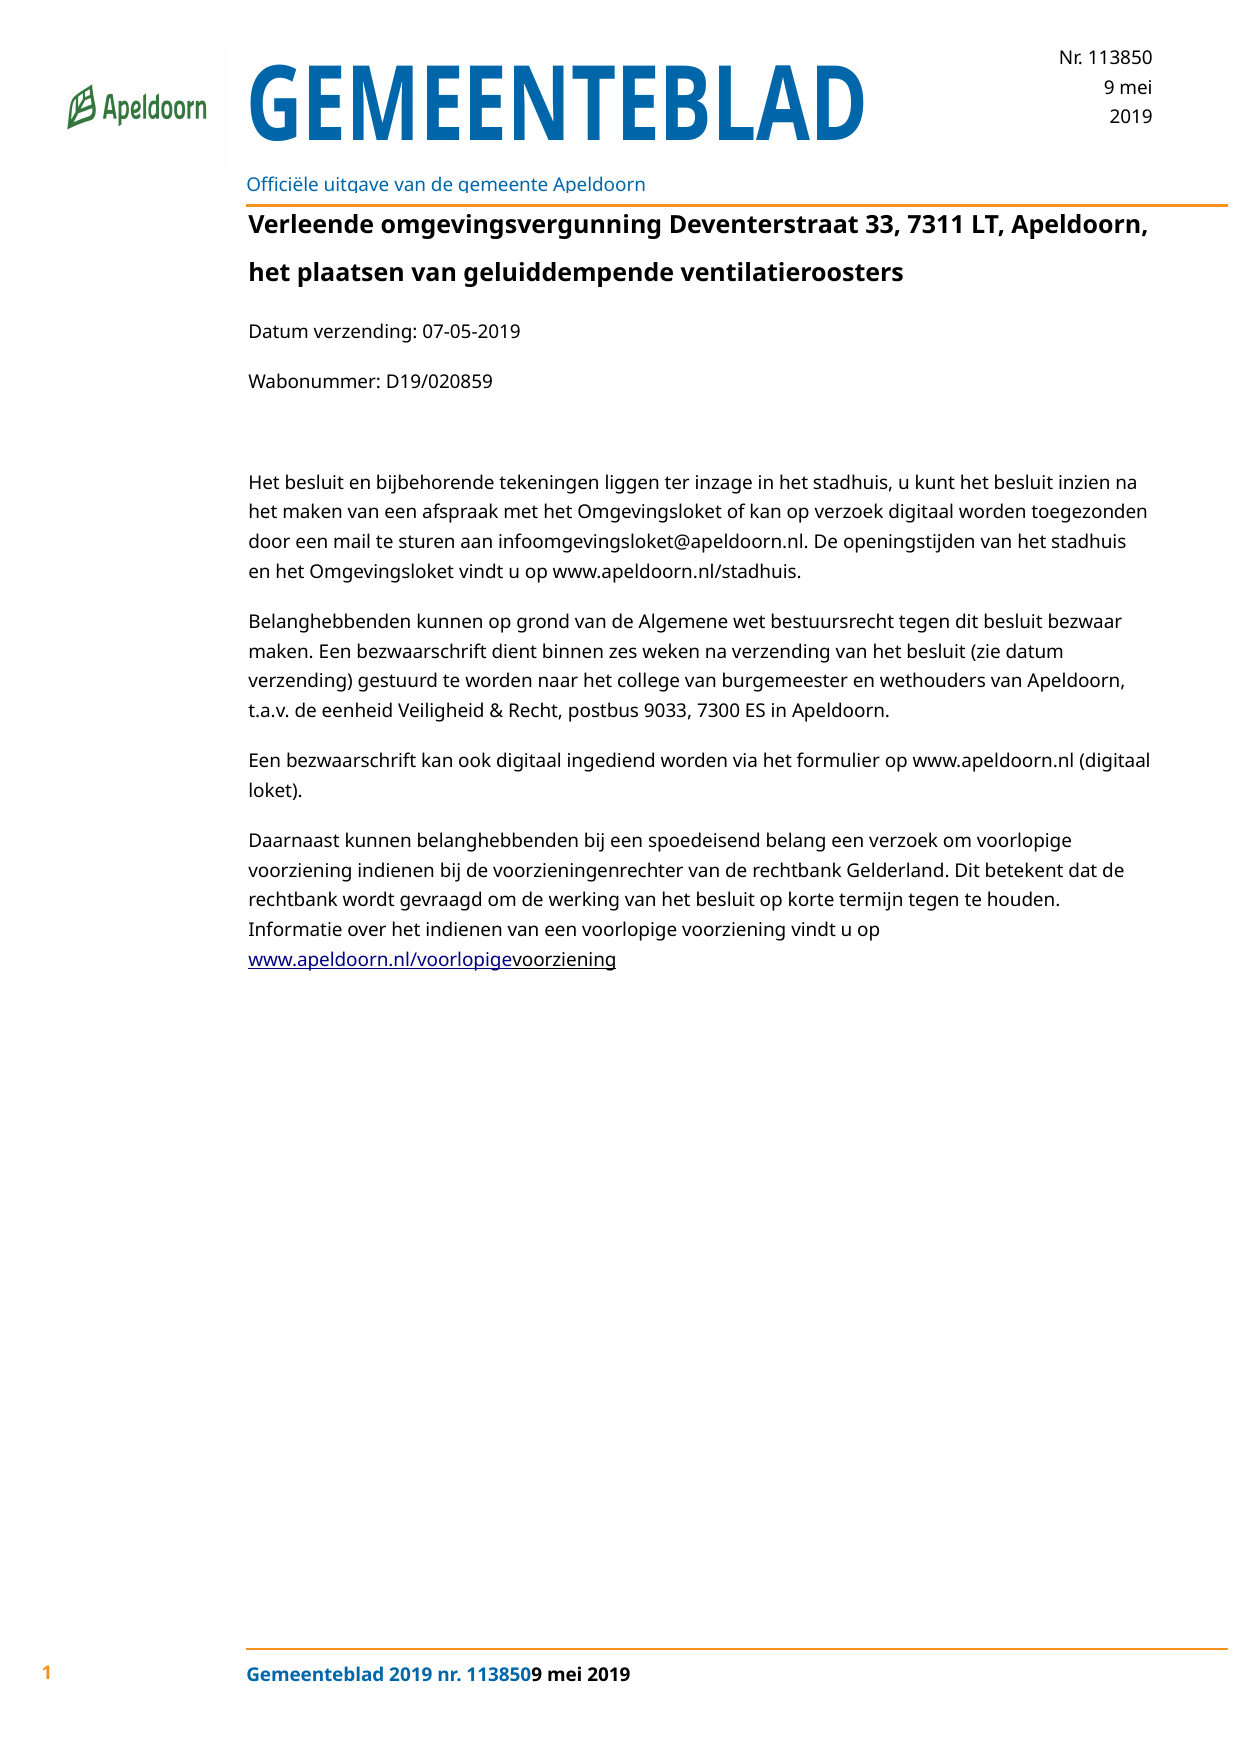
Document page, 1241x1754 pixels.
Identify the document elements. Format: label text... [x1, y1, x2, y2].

text Een bezwaarschrift kan ook digitaal ingediend worden via het formulier op www.apeldoorn.nl (digitaal loket). [248, 747, 1152, 803]
text Verleende omgevingsvergunning Deventerstraat 33, 7311 LT, Apeldoorn, het plaatsen van geluiddempende ventilatieroosters [248, 207, 1152, 288]
text Belanghebbenden kunnen op grond van de Algemene wet bestuursrecht tegen dit besluit bezwaar maken. Een bezwaarschrift dient binnen zes weken na verzending van het besluit (zie datum verzending) gestuurd te worden naar het college van burgemeester en wethouders van Apeldoorn, t.a.v. de eenheid Veiligheid & Recht, postbus 9033, 7300 ES in Apeldoorn. [248, 608, 1152, 723]
text Wabonummer: D19/020859 [248, 368, 1152, 394]
picture [41, 47, 231, 172]
text Datum verzending: 07-05-2019 [248, 318, 1152, 344]
text Het besluit en bijbehorende tekeningen liggen ter inzage in het stadhuis, u kunt het besluit inzien na het maken van een afspraak met het Omgevingsloket of kan op verzoek digitaal worden toegezonden door een mail te sturen aan infoomgevingsloket@apeldoorn.nl. De openingstijden van het stadhuis en het Omgevingsloket vindt u op www.apeldoorn.nl/stadhuis. [248, 469, 1152, 584]
text Daarnaast kunnen belanghebbenden bij een spoedeisend belang een verzoek om voorlopige voorziening indienen bij de voorzieningenrechter van de rechtbank Gelderland. Dit betekent dat de rechtbank wordt gevraagd om de werking van het besluit op korte termijn tegen te houden. Informatie over het indienen van een voorlopige voorziening vindt u op www.apeldoorn.nl/voorlopigevoorziening [248, 827, 1152, 972]
